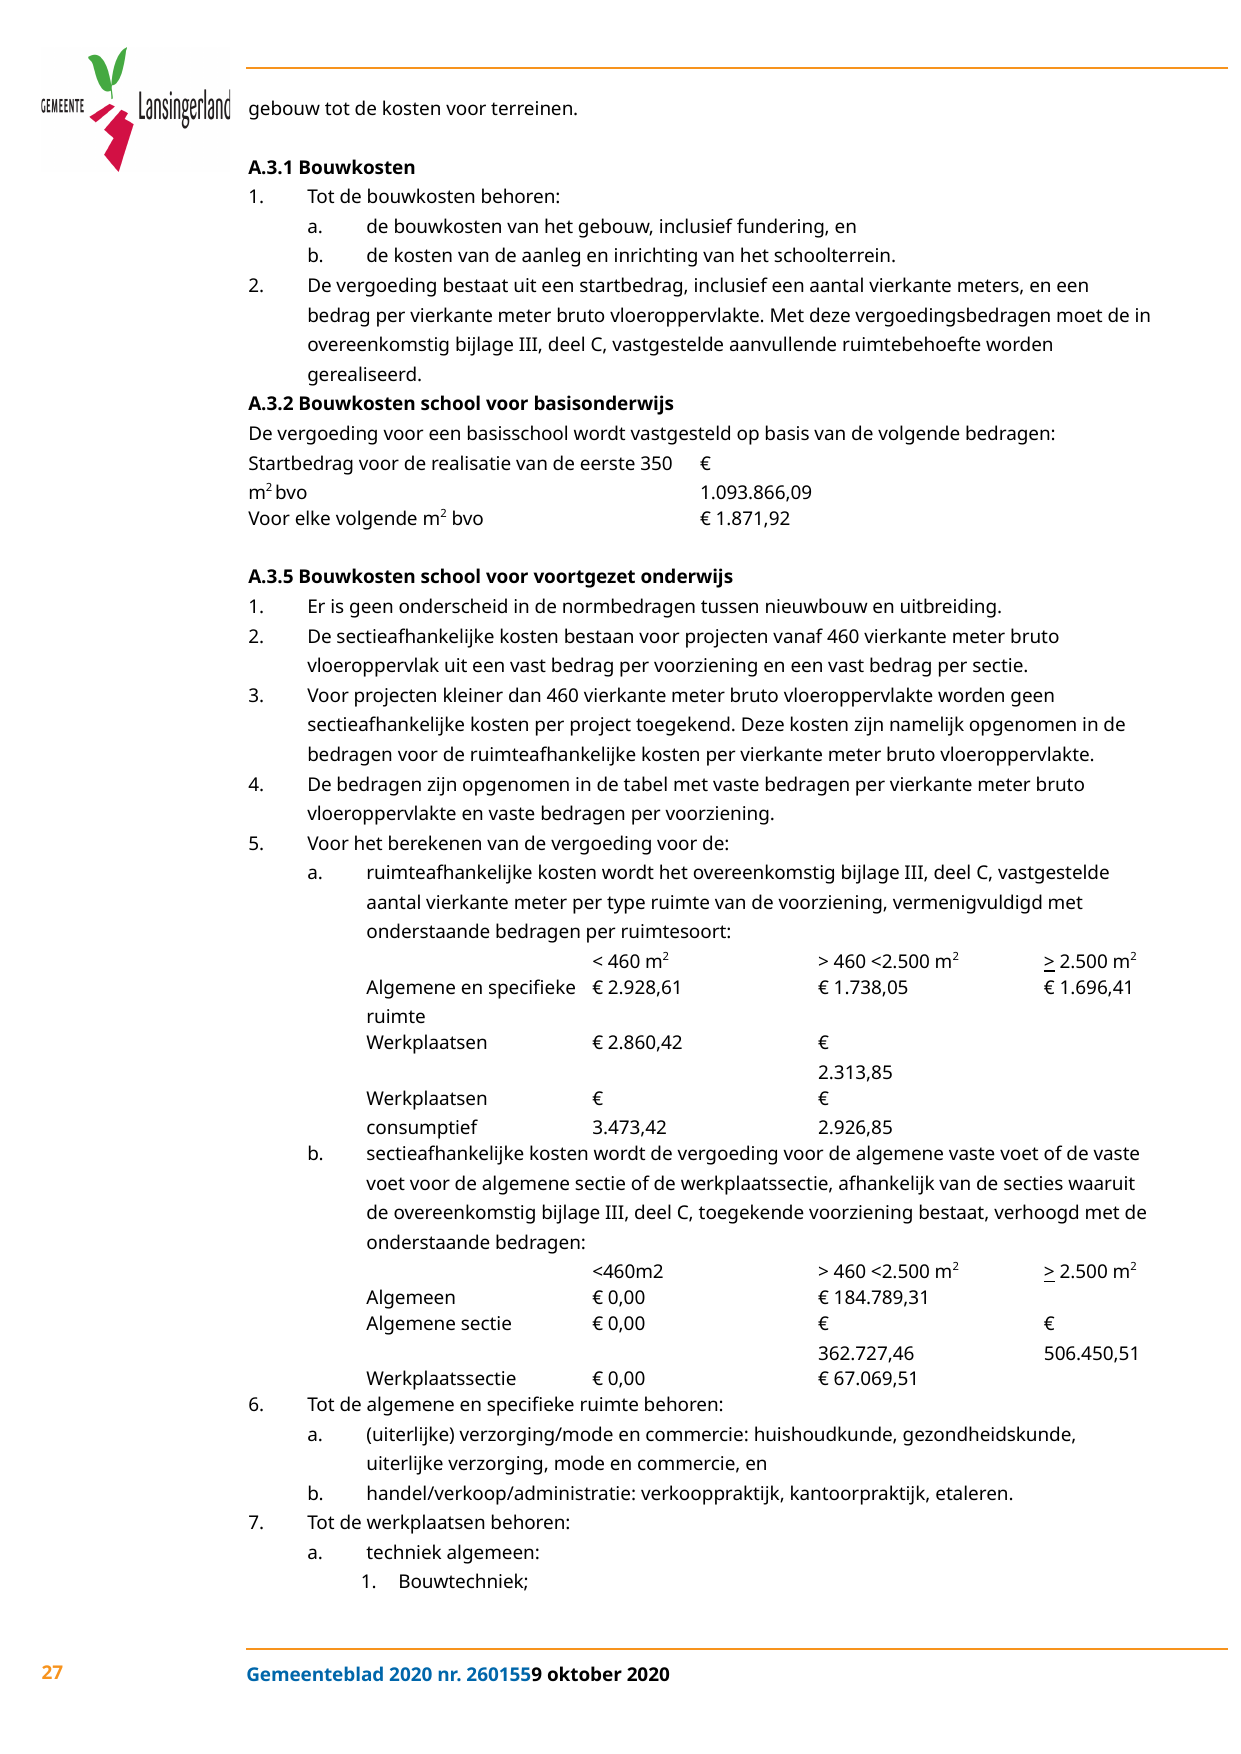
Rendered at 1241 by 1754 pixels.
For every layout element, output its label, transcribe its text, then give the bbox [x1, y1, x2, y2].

table_cell Werkplaatssectie [366, 1365, 592, 1391]
text A.3.2 Bouwkosten school voor basisonderwijs [248, 391, 1152, 416]
table_cell Werkplaatsen [366, 1030, 592, 1085]
list Tot de algemene en specifieke ruimte behoren: [248, 1391, 1152, 1417]
text A.3.1 Bouwkosten [248, 154, 1152, 180]
list Tot de werkplaatsen behoren: [248, 1509, 1152, 1535]
table_cell € 1.738,05 [818, 974, 1044, 1029]
list sectieafhankelijke kosten wordt de vergoeding voor de algemene vaste voet of de vaste voet voor de algemene sectie of de werkplaatssectie, afhankelijk van de secties waaruit de overeenkomstig bijlage III, deel C, toegekende voorziening bestaat, verhoogd met de onderstaande bedragen: [307, 1140, 1152, 1255]
list (uiterlijke) verzorging/mode en commercie: huishoudkunde, gezondheidskunde, uiterlijke verzorging, mode en commercie, en [307, 1421, 1152, 1476]
table_cell Werkplaatsen consumptief [366, 1085, 592, 1140]
table_header [366, 949, 592, 974]
table_header > 460 <2.500 m2 [818, 1259, 1044, 1284]
list techniek algemeen: [307, 1539, 1152, 1565]
table_cell € 0,00 [592, 1365, 818, 1391]
table_cell [1044, 1085, 1240, 1140]
list ruimteafhankelijke kosten wordt het overeenkomstig bijlage III, deel C, vastgestelde aantal vierkante meter per type ruimte van de voorziening, vermenigvuldigd met onderstaande bedragen per ruimtesoort: [307, 859, 1152, 944]
table_header > 460 <2.500 m2 [818, 949, 1044, 974]
table_cell € 2.928,61 [592, 974, 818, 1029]
table_header [366, 1259, 592, 1284]
table_header < 460 m2 [592, 949, 818, 974]
text A.3.5 Bouwkosten school voor voortgezet onderwijs [248, 564, 1152, 589]
list De vergoeding bestaat uit een startbedrag, inclusief een aantal vierkante meters, en een bedrag per vierkante meter bruto vloeroppervlakte. Met deze vergoedingsbedragen moet de in overeenkomstig bijlage III, deel C, vastgestelde aanvullende ruimtebehoefte worden gerealiseerd. [248, 272, 1152, 387]
table_cell € 3.473,42 [592, 1085, 818, 1140]
table_cell Algemene sectie [366, 1310, 592, 1365]
table_cell € 0,00 [592, 1284, 818, 1310]
table_cell Algemeen [366, 1284, 592, 1310]
table_cell € 2.313,85 [818, 1030, 1044, 1085]
list De sectieafhankelijke kosten bestaan voor projecten vanaf 460 vierkante meter bruto vloeroppervlak uit een vast bedrag per voorziening en een vast bedrag per sectie. [248, 623, 1152, 678]
table_cell Voor elke volgende m2 bvo [248, 505, 700, 531]
table_cell Algemene en specifieke ruimte [366, 974, 592, 1029]
text De vergoeding voor een basisschool wordt vastgesteld op basis van de volgende bedragen: [248, 420, 1152, 446]
table_cell € 2.926,85 [818, 1085, 1044, 1140]
list Voor projecten kleiner dan 460 vierkante meter bruto vloeroppervlakte worden geen sectieafhankelijke kosten per project toegekend. Deze kosten zijn namelijk opgenomen in de bedragen voor de ruimteafhankelijke kosten per vierkante meter bruto vloeroppervlakte. [248, 682, 1152, 767]
table_cell [1044, 1030, 1240, 1085]
text gebouw tot de kosten voor terreinen. [248, 95, 1152, 121]
table_cell € 362.727,46 [818, 1310, 1044, 1365]
table_cell € 2.860,42 [592, 1030, 818, 1085]
list Tot de bouwkosten behoren: [248, 183, 1152, 209]
list handel/verkoop/administratie: verkooppraktijk, kantoorpraktijk, etaleren. [307, 1480, 1152, 1506]
table_header > 2.500 m2 [1044, 949, 1240, 974]
table_cell € 1.696,41 [1044, 974, 1240, 1029]
table_header Startbedrag voor de realisatie van de eerste 350 m2 bvo [248, 450, 700, 505]
list Bouwtechniek; [361, 1569, 1152, 1594]
table_cell € 0,00 [592, 1310, 818, 1365]
picture [41, 47, 231, 172]
table_header <460m2 [592, 1259, 818, 1284]
list De bedragen zijn opgenomen in de tabel met vaste bedragen per vierkante meter bruto vloeroppervlakte en vaste bedragen per voorziening. [248, 771, 1152, 826]
table_cell € 184.789,31 [818, 1284, 1240, 1310]
list de kosten van de aanleg en inrichting van het schoolterrein. [307, 243, 1152, 268]
table_header > 2.500 m2 [1044, 1259, 1240, 1284]
table_cell € 67.069,51 [818, 1365, 1240, 1391]
table_header € 1.093.866,09 [700, 450, 1152, 505]
list Voor het berekenen van de vergoeding voor de: [248, 830, 1152, 856]
table_cell € 1.871,92 [700, 505, 1152, 531]
list de bouwkosten van het gebouw, inclusief fundering, en [307, 213, 1152, 239]
table_cell € 506.450,51 [1044, 1310, 1240, 1365]
list Er is geen onderscheid in de normbedragen tussen nieuwbouw en uitbreiding. [248, 593, 1152, 619]
